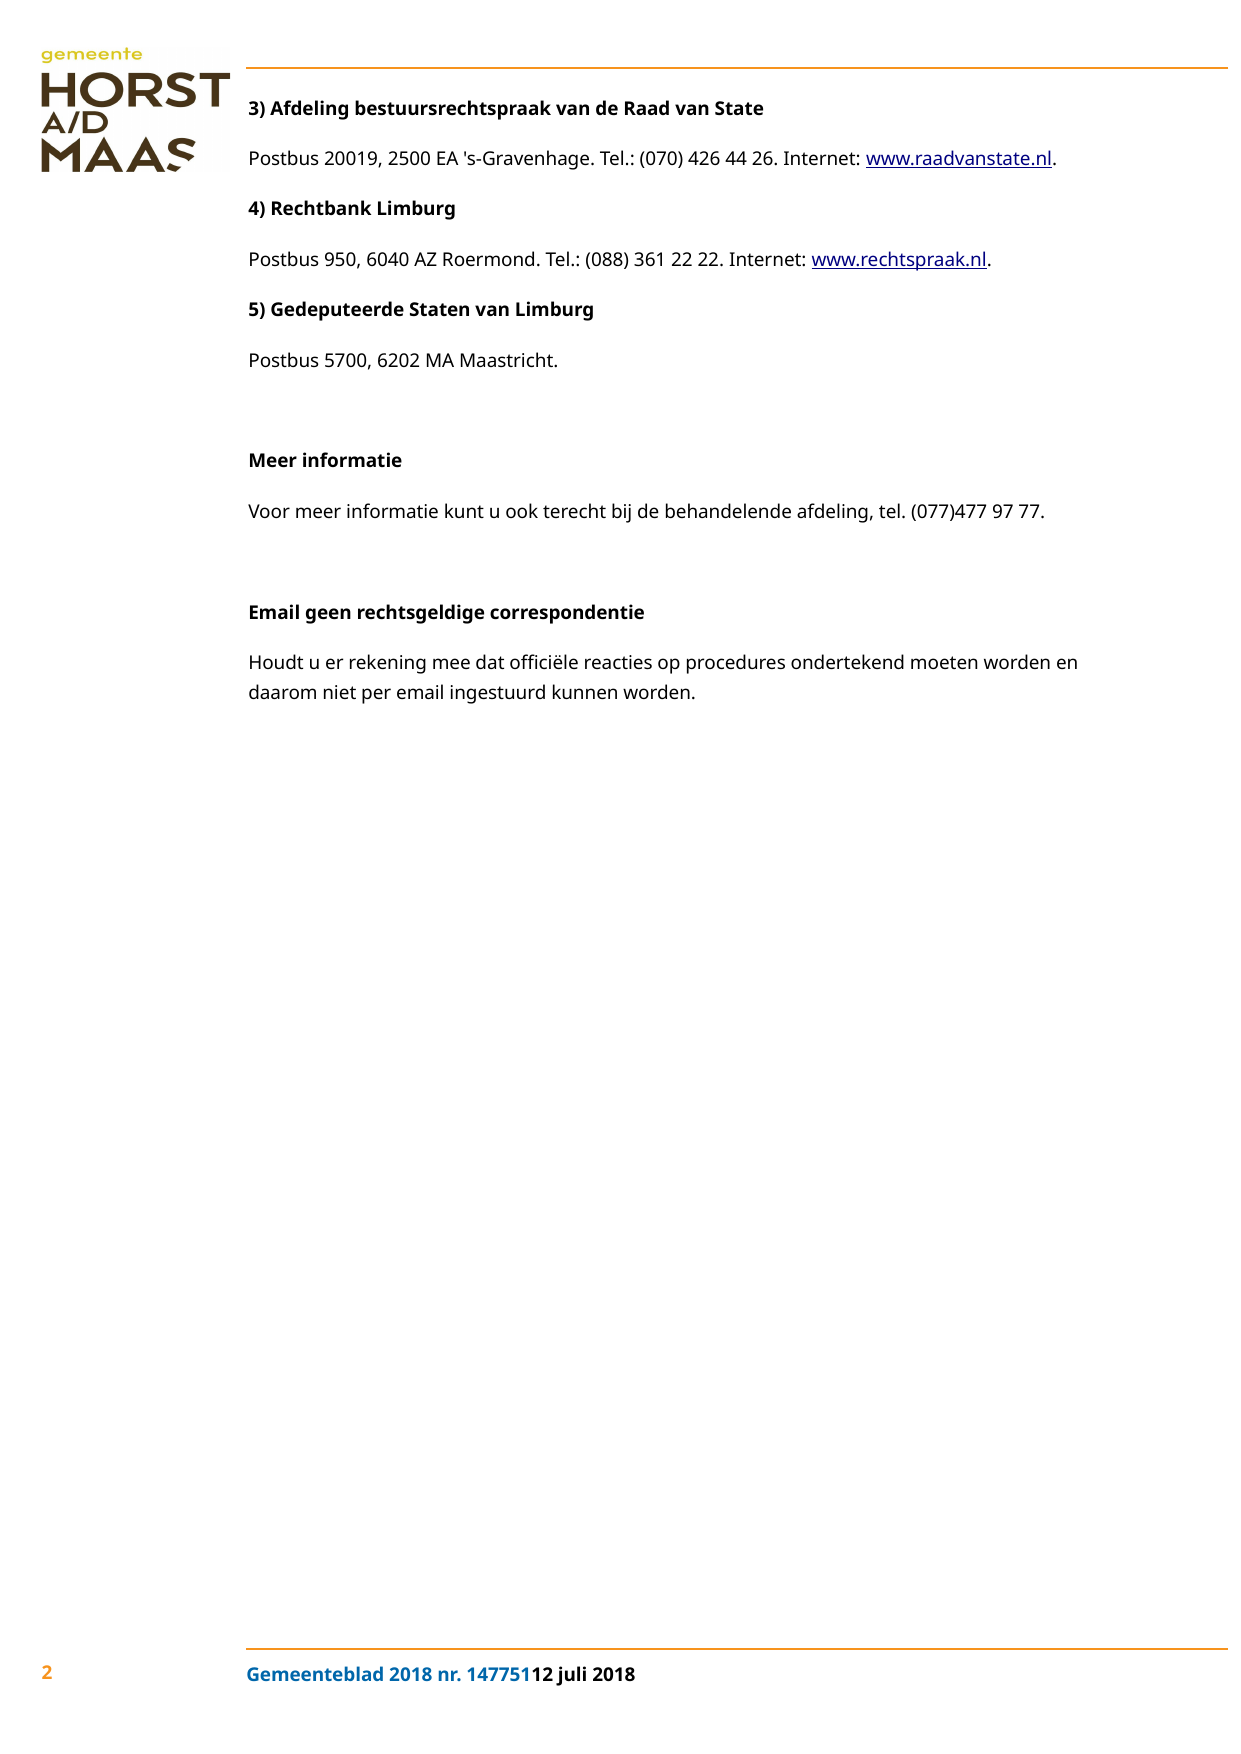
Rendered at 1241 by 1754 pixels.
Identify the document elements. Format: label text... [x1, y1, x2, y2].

text Voor meer informatie kunt u ook terecht bij de behandelende afdeling, tel. (077)477 97 77. [248, 498, 1152, 524]
text Meer informatie [248, 448, 1152, 473]
picture [41, 47, 231, 172]
text Postbus 20019, 2500 EA 's-Gravenhage. Tel.: (070) 426 44 26. Internet: www.raadvanstate.nl. [248, 145, 1152, 171]
text 5) Gedeputeerde Staten van Limburg [248, 296, 1152, 322]
text Postbus 950, 6040 AZ Roermond. Tel.: (088) 361 22 22. Internet: www.rechtspraak.nl. [248, 246, 1152, 272]
text 3) Afdeling bestuursrechtspraak van de Raad van State [248, 95, 1152, 121]
text Postbus 5700, 6202 MA Maastricht. [248, 347, 1152, 373]
text Houdt u er rekening mee dat officiële reacties op procedures ondertekend moeten worden en daarom niet per email ingestuurd kunnen worden. [248, 649, 1152, 705]
text Email geen rechtsgeldige correspondentie [248, 599, 1152, 625]
text 4) Rechtbank Limburg [248, 196, 1152, 221]
